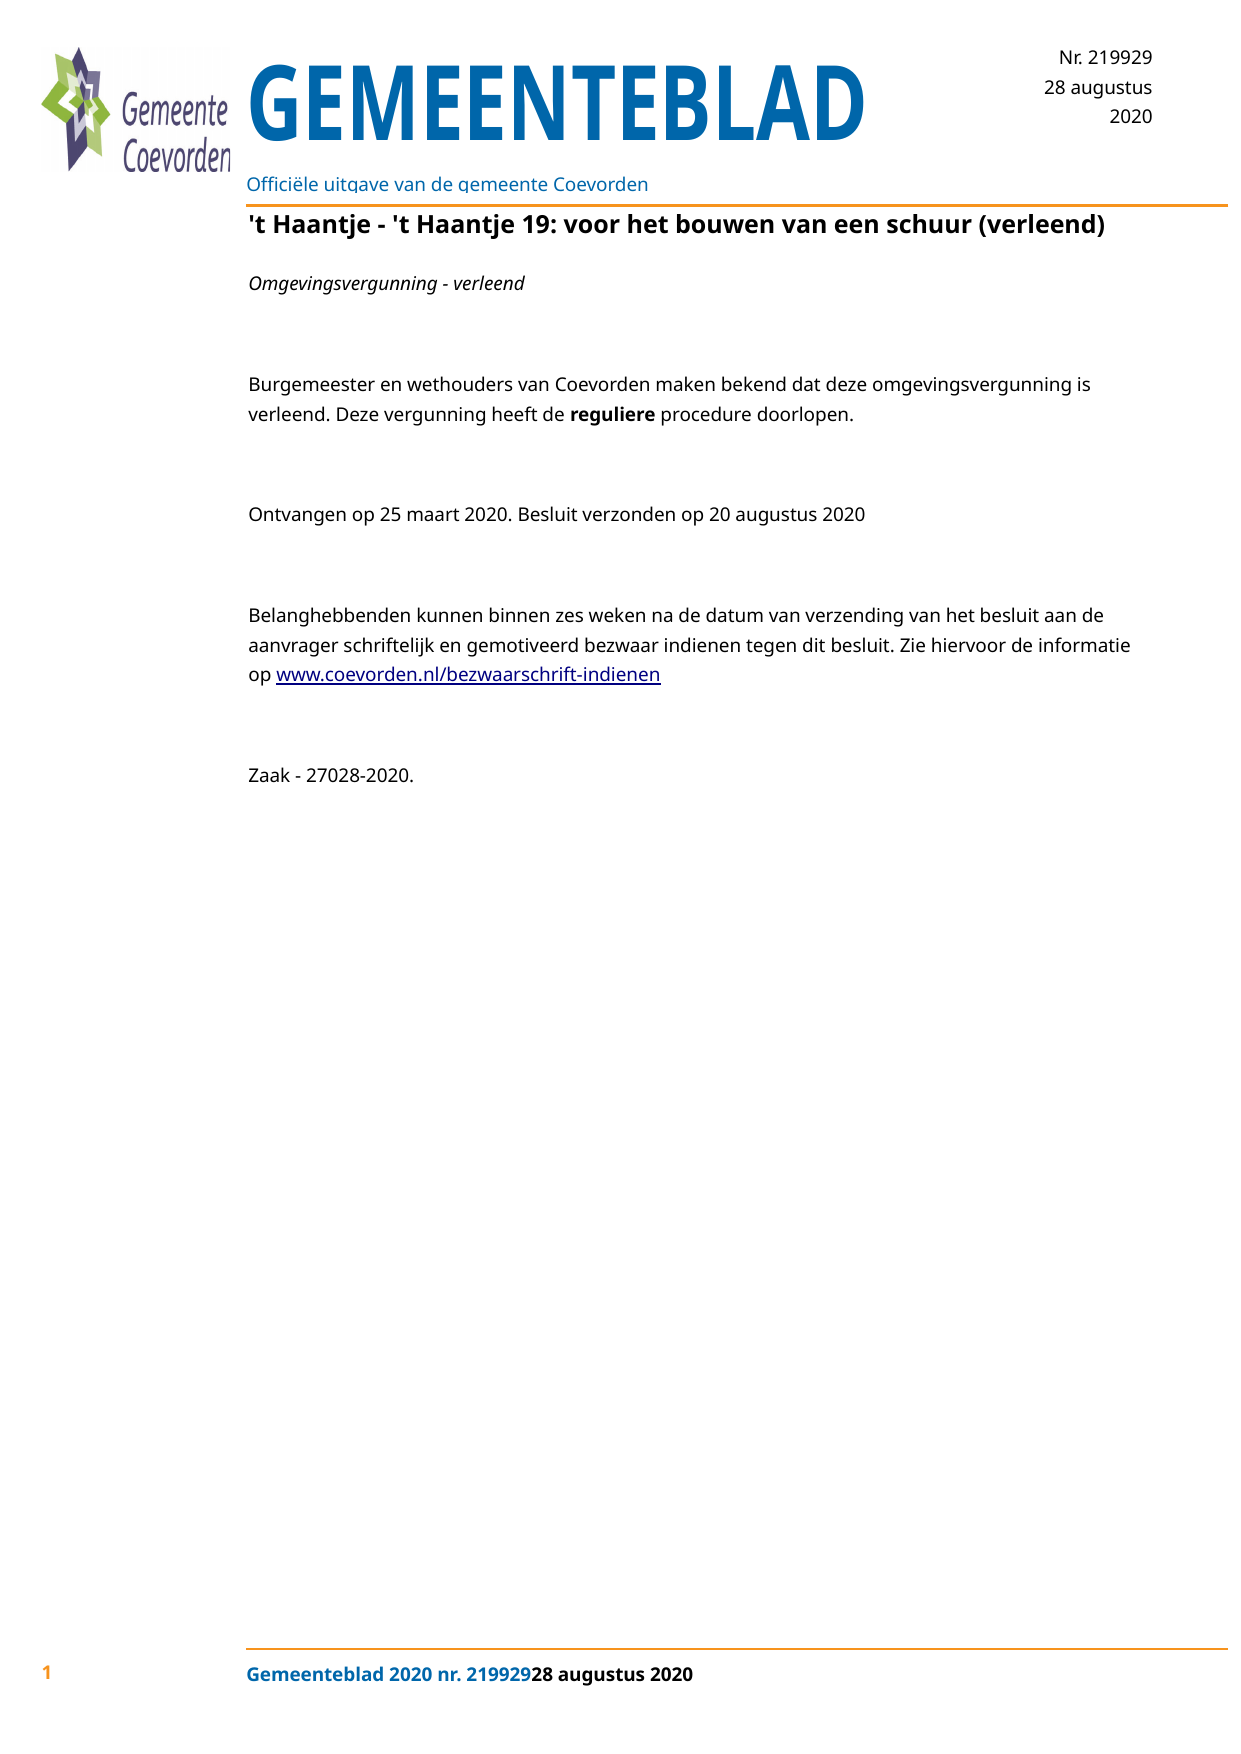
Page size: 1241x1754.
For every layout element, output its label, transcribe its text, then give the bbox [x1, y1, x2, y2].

picture [41, 47, 231, 172]
text Omgevingsvergunning - verleend [248, 270, 1152, 296]
text Zaak - 27028-2020. [248, 762, 1152, 788]
text 't Haantje - 't Haantje 19: voor het bouwen van een schuur (verleend) [248, 207, 1152, 241]
text Ontvangen op 25 maart 2020. Besluit verzonden op 20 augustus 2020 [248, 502, 1152, 527]
text Burgemeester en wethouders van Coevorden maken bekend dat deze omgevingsvergunning is verleend. Deze vergunning heeft de reguliere procedure doorlopen. [248, 371, 1152, 426]
text Belanghebbenden kunnen binnen zes weken na de datum van verzending van het besluit aan de aanvrager schriftelijk en gemotiveerd bezwaar indienen tegen dit besluit. Zie hiervoor de informatie op www.coevorden.nl/bezwaarschrift-indienen [248, 602, 1152, 687]
